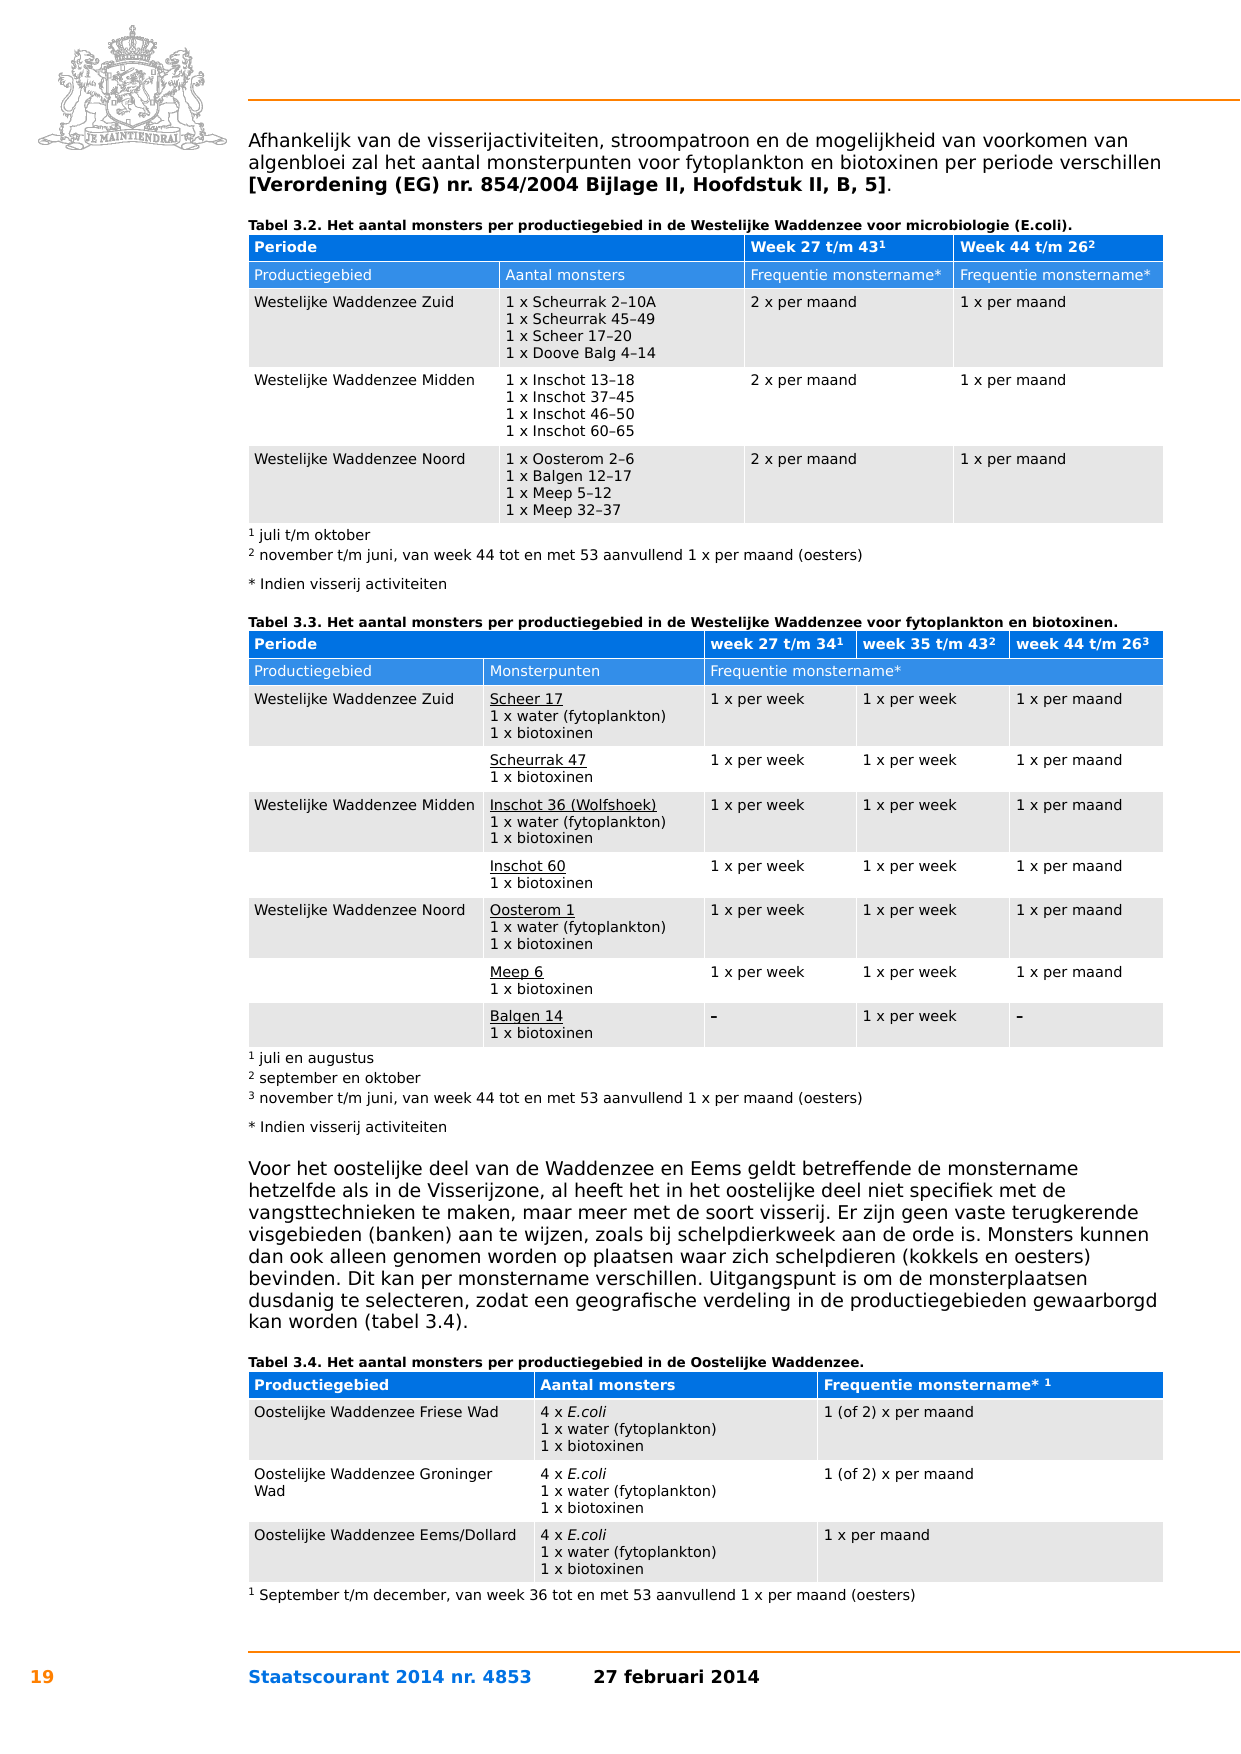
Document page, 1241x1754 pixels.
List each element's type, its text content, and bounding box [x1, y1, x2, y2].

table_cell Oosterom 1 1 x water (fytoplankton) 1 x biotoxinen [484, 898, 704, 958]
table_cell Periode [249, 235, 744, 261]
table_cell 1 x per week [857, 748, 1009, 791]
table_cell Balgen 14 1 x biotoxinen [484, 1003, 704, 1047]
table_cell 1 x per maand [1010, 853, 1163, 896]
table_cell 1 x per week [705, 853, 856, 896]
table_cell Periode [249, 631, 704, 658]
table_cell Frequentie monstername* [954, 262, 1163, 288]
text Voor het oostelijke deel van de Waddenzee en Eems geldt betreffende de monstername hetzelfde als in de Visserijzone, al heeft het in het oostelijke deel niet specifiek met de vangsttechnieken te maken, maar meer met de soort visserij. Er zijn geen vaste terugkerende visgebieden (banken) aan te wijzen, zoals bij schelpdierkweek aan de orde is. Monsters kunnen dan ook alleen genomen worden op plaatsen waar zich schelpdieren (kokkels en oesters) bevinden. Dit kan per monstername verschillen. Uitgangspunt is om de monsterplaatsen dusdanig te selecteren, zodat een geografische verdeling in de productiegebieden gewaarborgd kan worden (tabel 3.4). [248, 1158, 1163, 1333]
table_cell 1 x per week [857, 792, 1009, 852]
table_cell Scheer 17 1 x water (fytoplankton) 1 x biotoxinen [484, 686, 704, 746]
table_cell Aantal monsters [500, 262, 744, 288]
table_cell Frequentie monstername* [705, 659, 1163, 685]
table_cell 1 juli en augustus 2 september en oktober 3 november t/m juni, van week 44 tot en met 53 aanvullend 1 x per maand (oesters) * Indien visserij activiteiten [248, 1048, 1163, 1136]
table_cell 1 x per maand [954, 446, 1163, 523]
table_cell Oostelijke Waddenzee Eems/Dollard [249, 1522, 534, 1582]
picture [38, 25, 227, 150]
table_cell 1 x per maand [1010, 686, 1163, 746]
table_cell 1 x per week [857, 959, 1009, 1002]
table_cell 1 x per maand [818, 1522, 1163, 1582]
table_cell 1 x per week [705, 748, 856, 791]
table_cell 1 x per week [705, 792, 856, 852]
table_cell 4 x E.coli 1 x water (fytoplankton) 1 x biotoxinen [535, 1461, 817, 1521]
table_cell 2 x per maand [745, 289, 953, 367]
table_cell Frequentie monstername* 1 [818, 1372, 1163, 1398]
table_cell – [705, 1003, 856, 1047]
table_cell Westelijke Waddenzee Noord [249, 446, 499, 523]
table_cell Oostelijke Waddenzee Friese Wad [249, 1400, 534, 1460]
table_cell 2 x per maand [745, 446, 953, 523]
table_header Tabel 3.3. Het aantal monsters per productiegebied in de Westelijke Waddenzee voor fytoplankton en biotoxinen. [248, 615, 1163, 630]
table_cell 1 x Oosterom 2–6 1 x Balgen 12–17 1 x Meep 5–12 1 x Meep 32–37 [500, 446, 744, 523]
table_cell 1 September t/m december, van week 36 tot en met 53 aanvullend 1 x per maand (oesters) [248, 1584, 1163, 1603]
table_cell 4 x E.coli 1 x water (fytoplankton) 1 x biotoxinen [535, 1400, 817, 1460]
table_cell Westelijke Waddenzee Midden [249, 792, 483, 852]
table_cell [249, 853, 483, 896]
table_cell Inschot 60 1 x biotoxinen [484, 853, 704, 896]
table_cell 1 x Inschot 13–18 1 x Inschot 37–45 1 x Inschot 46–50 1 x Inschot 60–65 [500, 368, 744, 445]
table_cell week 35 t/m 432 [857, 631, 1009, 658]
table_cell 1 x per maand [1010, 792, 1163, 852]
table_cell 1 x per maand [1010, 748, 1163, 791]
table_cell 1 x per maand [954, 368, 1163, 445]
table_cell week 44 t/m 263 [1010, 631, 1163, 658]
table_header Tabel 3.4. Het aantal monsters per productiegebied in de Oostelijke Waddenzee. [248, 1355, 1163, 1371]
table_cell Aantal monsters [535, 1372, 817, 1398]
table_cell Productiegebied [249, 262, 499, 288]
table_cell Week 27 t/m 431 [745, 235, 953, 261]
table_cell 1 x per maand [1010, 898, 1163, 958]
table_header Tabel 3.2. Het aantal monsters per productiegebied in de Westelijke Waddenzee voor microbiologie (E.coli). [248, 218, 1163, 233]
table_cell Frequentie monstername* [745, 262, 953, 288]
table_cell 4 x E.coli 1 x water (fytoplankton) 1 x biotoxinen [535, 1522, 817, 1582]
table_cell 1 x per week [857, 898, 1009, 958]
table_cell Westelijke Waddenzee Zuid [249, 289, 499, 367]
table_cell Productiegebied [249, 659, 483, 685]
table_cell 1 x per maand [1010, 959, 1163, 1002]
table_cell [249, 748, 483, 791]
text Afhankelijk van de visserijactiviteiten, stroompatroon en de mogelijkheid van voorkomen van algenbloei zal het aantal monsterpunten voor fytoplankton en biotoxinen per periode verschillen [Verordening (EG) nr. 854/2004 Bijlage II, Hoofdstuk II, B, 5]. [248, 130, 1163, 196]
table_cell Westelijke Waddenzee Noord [249, 898, 483, 958]
table_cell Scheurrak 47 1 x biotoxinen [484, 748, 704, 791]
table_cell Week 44 t/m 262 [954, 235, 1163, 261]
table_cell 1 (of 2) x per maand [818, 1461, 1163, 1521]
table_cell 1 x per week [857, 853, 1009, 896]
table_cell [249, 1003, 483, 1047]
table_cell 1 juli t/m oktober 2 november t/m juni, van week 44 tot en met 53 aanvullend 1 x per maand (oesters) * Indien visserij activiteiten [248, 524, 1163, 593]
table_cell Meep 6 1 x biotoxinen [484, 959, 704, 1002]
table_cell Productiegebied [249, 1372, 534, 1398]
table_cell Monsterpunten [484, 659, 704, 685]
table_cell Oostelijke Waddenzee Groninger Wad [249, 1461, 534, 1521]
table_cell Inschot 36 (Wolfshoek) 1 x water (fytoplankton) 1 x biotoxinen [484, 792, 704, 852]
table_cell – [1010, 1003, 1163, 1047]
table_cell 1 x per week [857, 686, 1009, 746]
table_cell Westelijke Waddenzee Midden [249, 368, 499, 445]
table_cell 2 x per maand [745, 368, 953, 445]
table_cell 1 x per week [705, 959, 856, 1002]
table_cell Westelijke Waddenzee Zuid [249, 686, 483, 746]
table_cell [249, 959, 483, 1002]
table_cell 1 x per week [705, 686, 856, 746]
table_cell 1 x per week [705, 898, 856, 958]
table_cell 1 x per maand [954, 289, 1163, 367]
table_cell 1 x Scheurrak 2–10A 1 x Scheurrak 45–49 1 x Scheer 17–20 1 x Doove Balg 4–14 [500, 289, 744, 367]
table_cell week 27 t/m 341 [705, 631, 856, 658]
table_cell 1 x per week [857, 1003, 1009, 1047]
table_cell 1 (of 2) x per maand [818, 1400, 1163, 1460]
